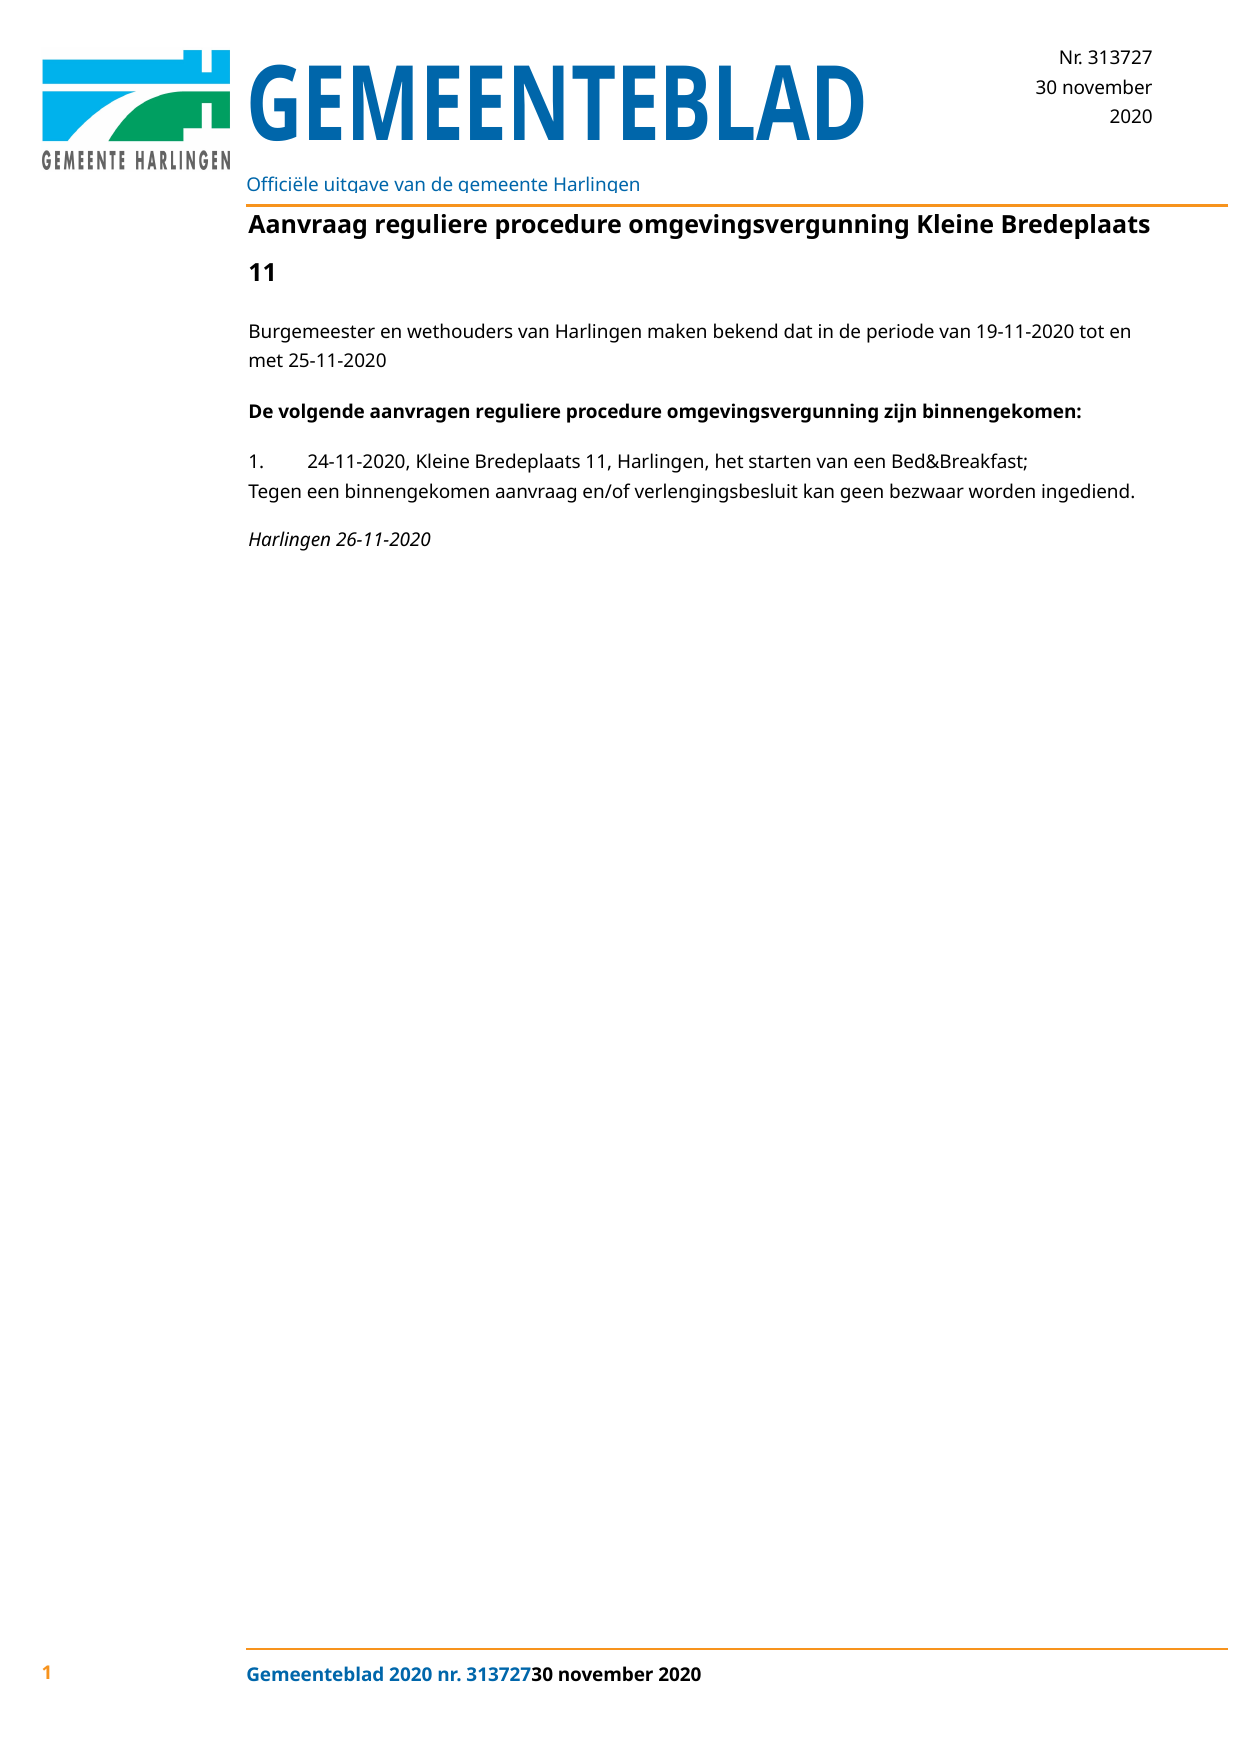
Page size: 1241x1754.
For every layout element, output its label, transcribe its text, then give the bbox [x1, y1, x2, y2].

text Burgemeester en wethouders van Harlingen maken bekend dat in de periode van 19-11-2020 tot en met 25-11-2020 [248, 318, 1152, 373]
text De volgende aanvragen reguliere procedure omgevingsvergunning zijn binnengekomen: [248, 398, 1152, 424]
text Harlingen 26-11-2020 [248, 526, 1152, 551]
list 24-11-2020, Kleine Bredeplaats 11, Harlingen, het starten van een Bed&Breakfast; [248, 448, 1152, 474]
text Aanvraag reguliere procedure omgevingsvergunning Kleine Bredeplaats 11 [248, 207, 1152, 288]
text Tegen een binnengekomen aanvraag en/of verlengingsbesluit kan geen bezwaar worden ingediend. [248, 478, 1152, 504]
picture [41, 47, 231, 172]
